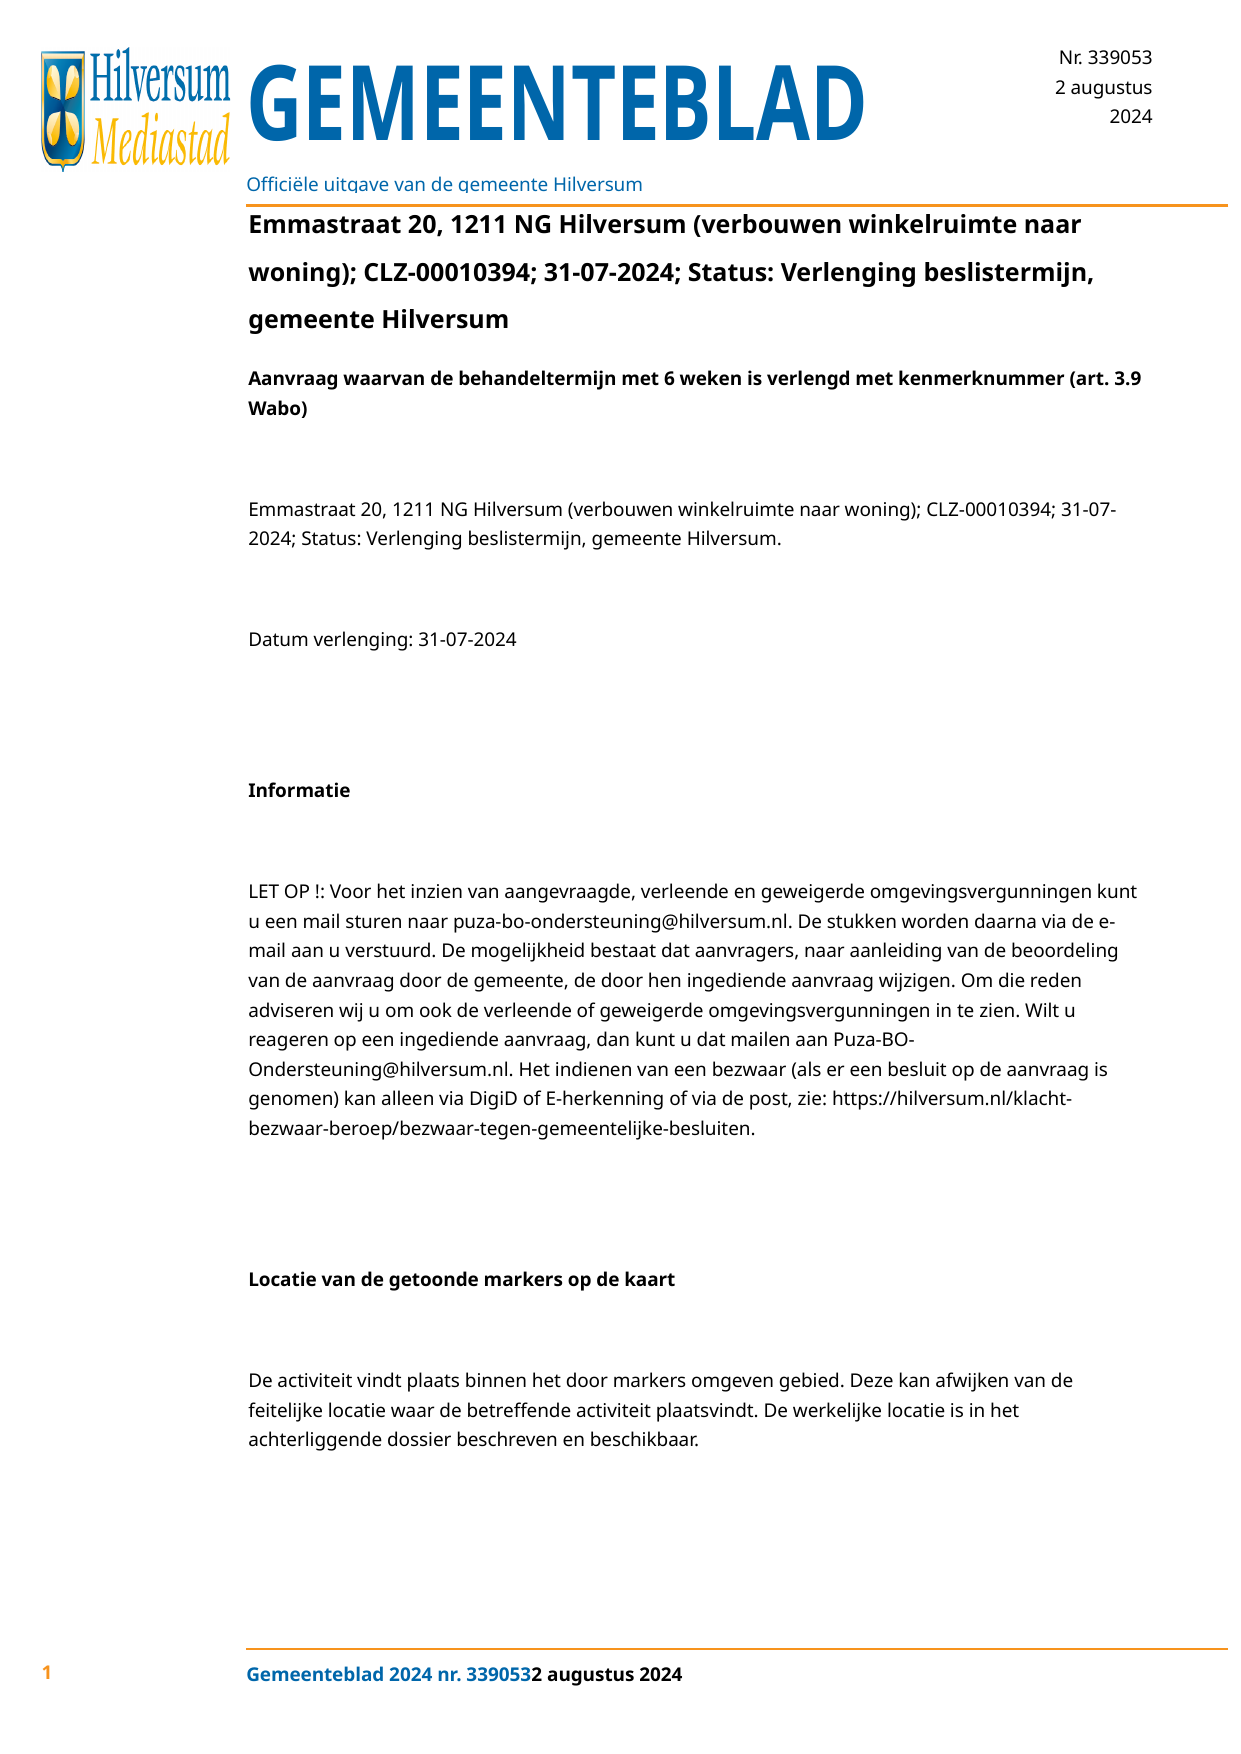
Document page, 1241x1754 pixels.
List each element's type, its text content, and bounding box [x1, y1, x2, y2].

picture [41, 47, 231, 172]
text De activiteit vindt plaats binnen het door markers omgeven gebied. Deze kan afwijken van de feitelijke locatie waar de betreffende activiteit plaatsvindt. De werkelijke locatie is in het achterliggende dossier beschreven en beschikbaar. [248, 1367, 1152, 1452]
text LET OP !: Voor het inzien van aangevraagde, verleende en geweigerde omgevingsvergunningen kunt u een mail sturen naar puza-bo-ondersteuning@hilversum.nl. De stukken worden daarna via de e-mail aan u verstuurd. De mogelijkheid bestaat dat aanvragers, naar aanleiding van de beoordeling van de aanvraag door de gemeente, de door hen ingediende aanvraag wijzigen. Om die reden adviseren wij u om ook de verleende of geweigerde omgevingsvergunningen in te zien. Wilt u reageren op een ingediende aanvraag, dan kunt u dat mailen aan Puza-BO-Ondersteuning@hilversum.nl. Het indienen van een bezwaar (als er een besluit op de aanvraag is genomen) kan alleen via DigiD of E-herkenning of via de post, zie: https://hilversum.nl/klacht-bezwaar-beroep/bezwaar-tegen-gemeentelijke-besluiten. [248, 878, 1152, 1141]
text Locatie van de getoonde markers op de kaart [248, 1266, 1152, 1292]
text Aanvraag waarvan de behandeltermijn met 6 weken is verlengd met kenmerknummer (art. 3.9 Wabo) [248, 366, 1152, 421]
text Emmastraat 20, 1211 NG Hilversum (verbouwen winkelruimte naar woning); CLZ-00010394; 31-07-2024; Status: Verlenging beslistermijn, gemeente Hilversum. [248, 496, 1152, 551]
text Datum verlenging: 31-07-2024 [248, 626, 1152, 652]
text Informatie [248, 778, 1152, 803]
text Emmastraat 20, 1211 NG Hilversum (verbouwen winkelruimte naar woning); CLZ-00010394; 31-07-2024; Status: Verlenging beslistermijn, gemeente Hilversum [248, 207, 1152, 336]
